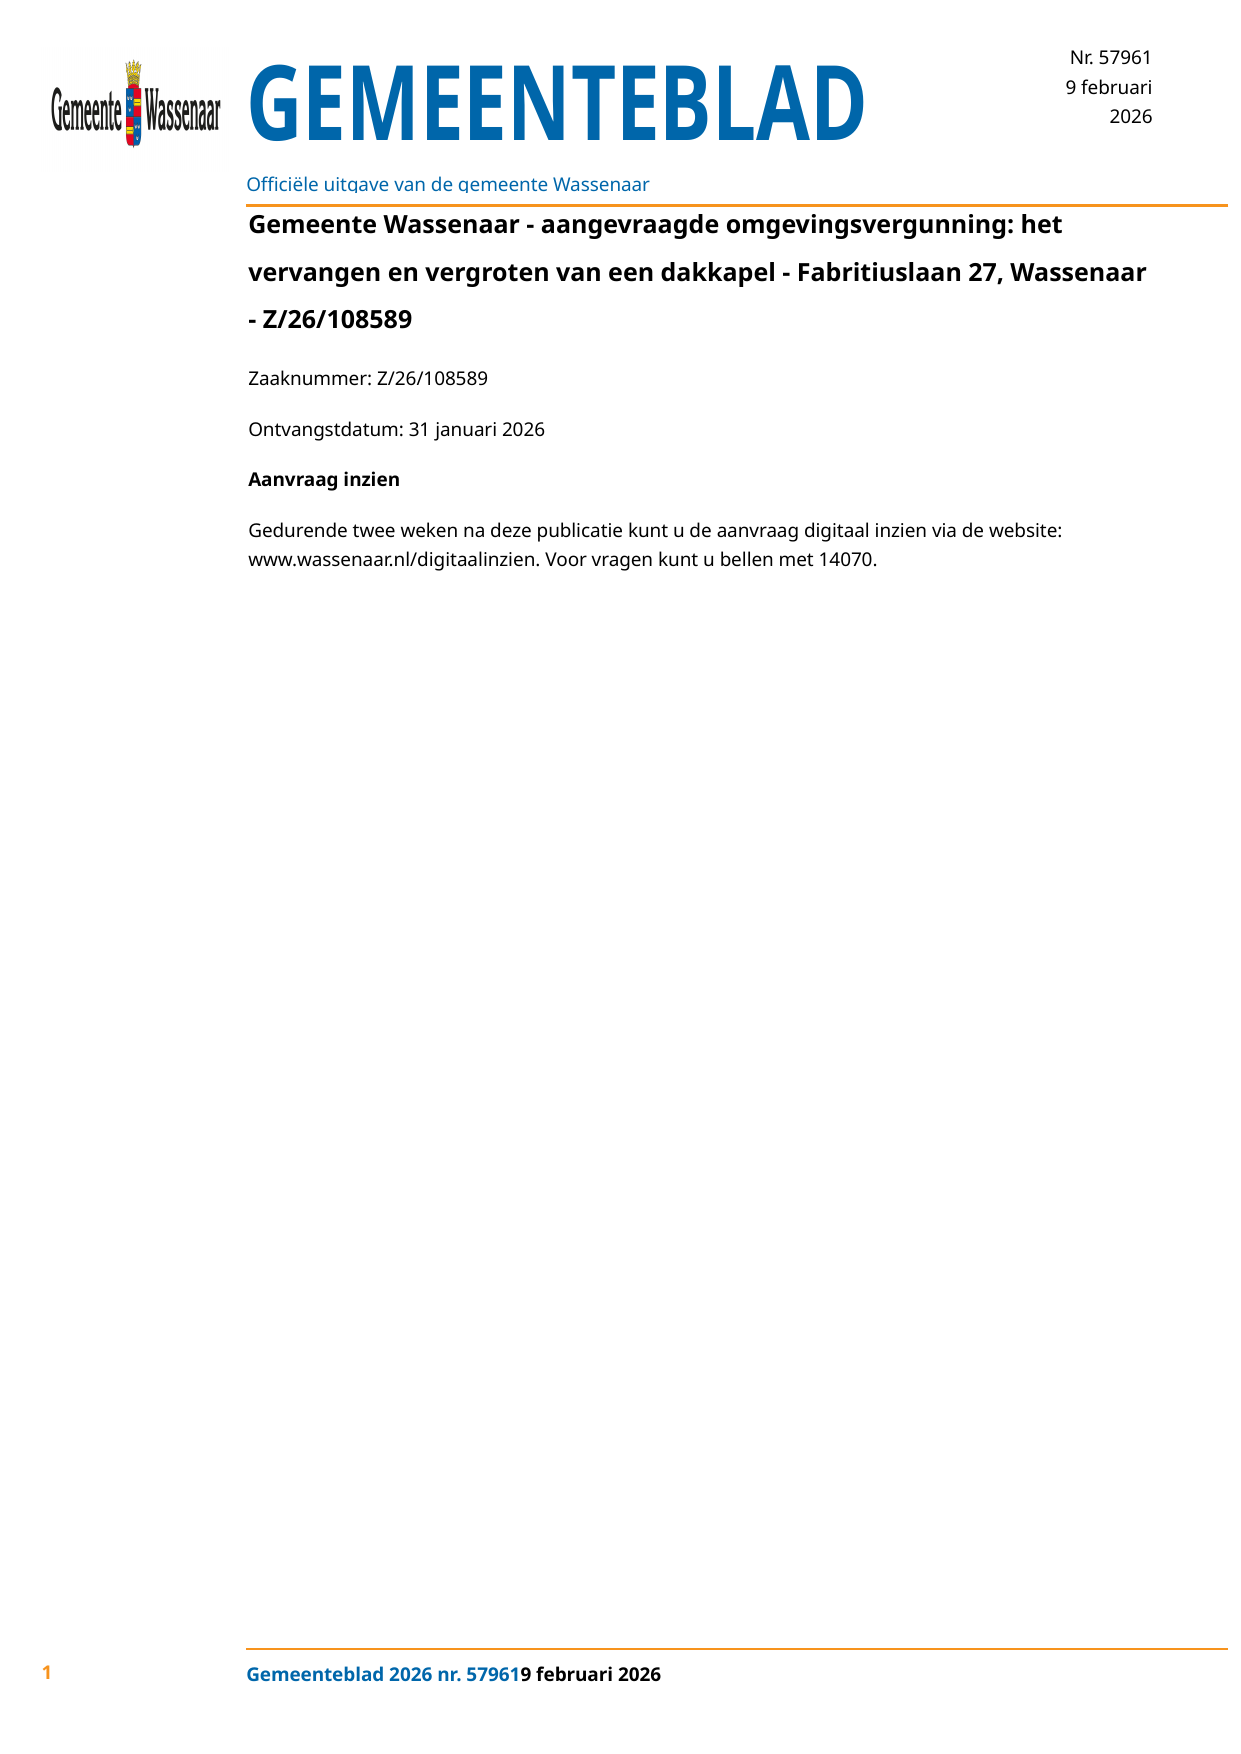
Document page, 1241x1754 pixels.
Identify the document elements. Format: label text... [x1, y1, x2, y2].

text Gemeente Wassenaar - aangevraagde omgevingsvergunning: het vervangen en vergroten van een dakkapel - Fabritiuslaan 27, Wassenaar - Z/26/108589 [248, 207, 1152, 336]
text Gedurende twee weken na deze publicatie kunt u de aanvraag digitaal inzien via de website: www.wassenaar.nl/digitaalinzien. Voor vragen kunt u bellen met 14070. [248, 517, 1152, 572]
text Aanvraag inzien [248, 466, 1152, 492]
picture [41, 47, 231, 172]
text Ontvangstdatum: 31 januari 2026 [248, 416, 1152, 442]
text Zaaknummer: Z/26/108589 [248, 366, 1152, 391]
